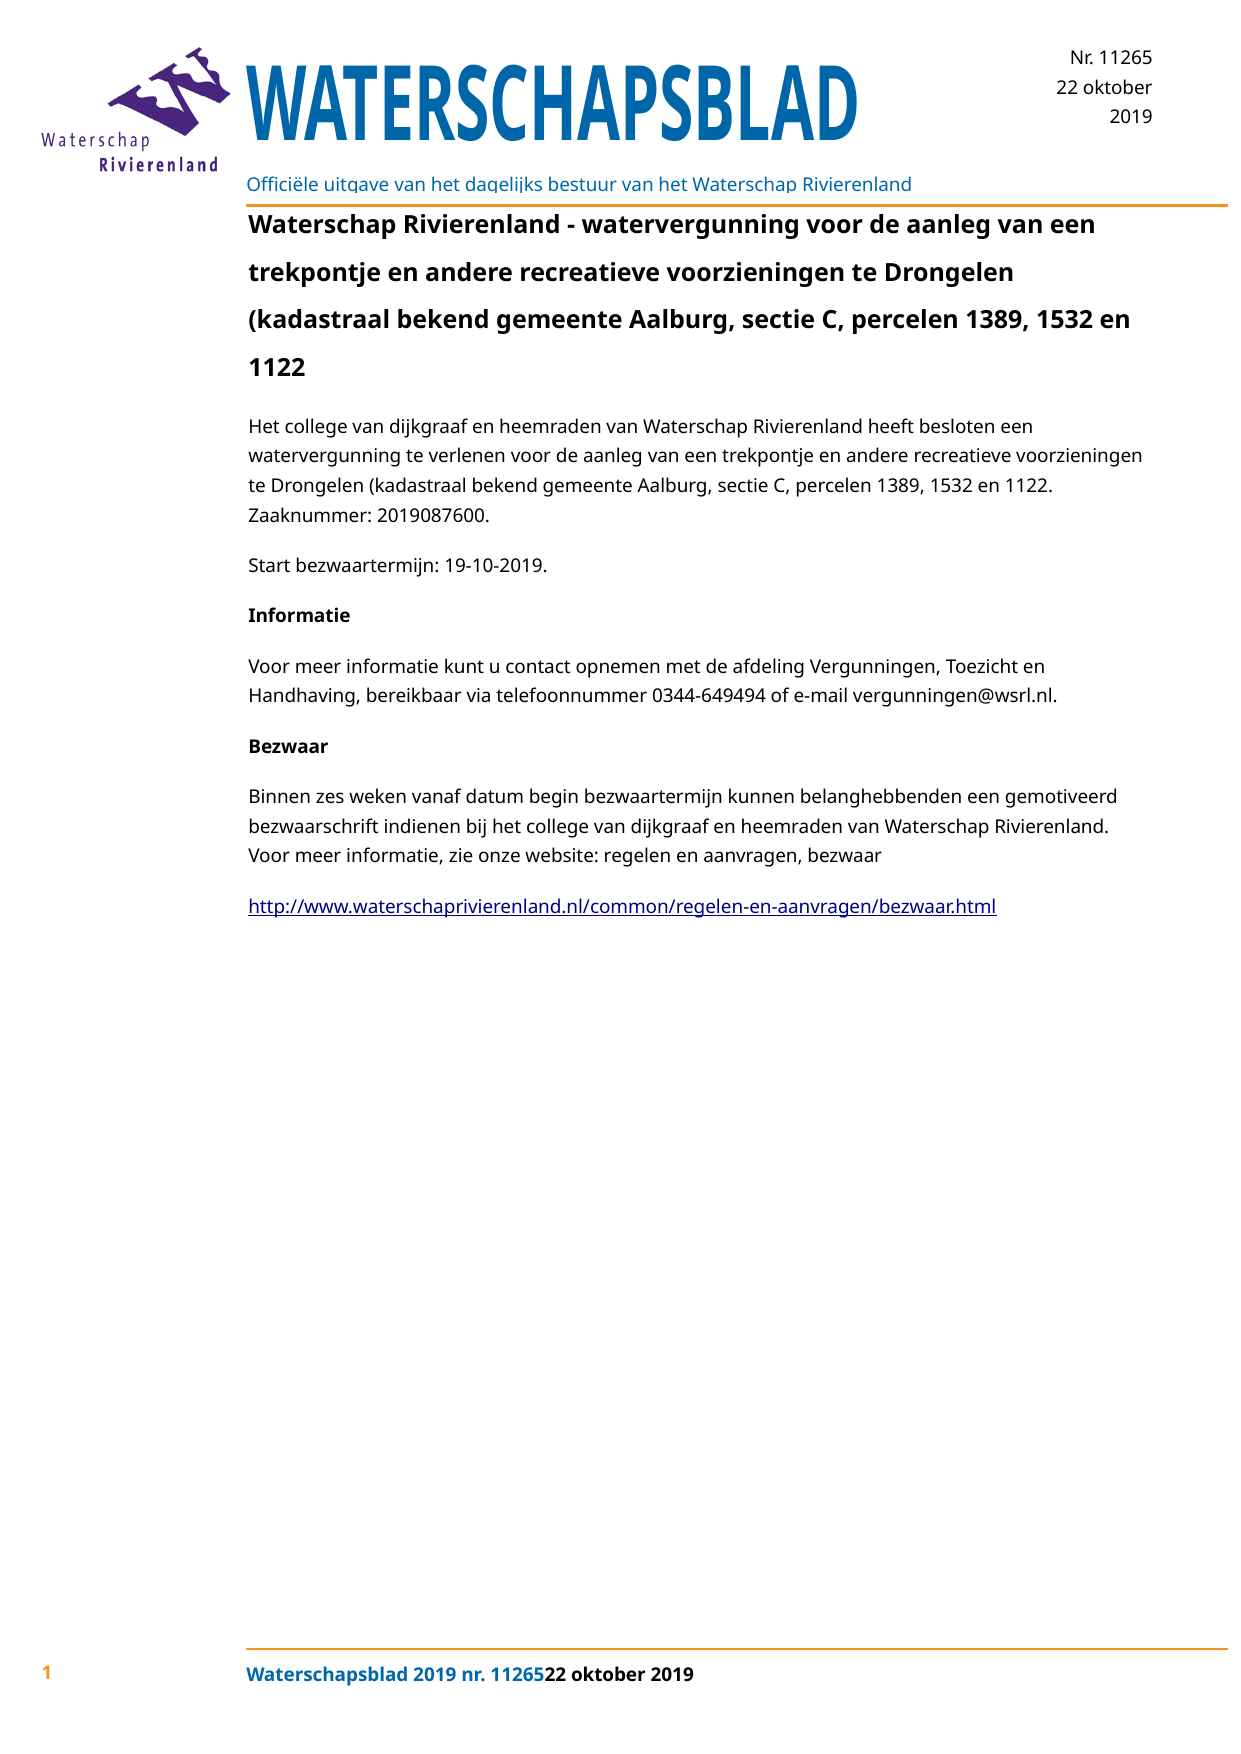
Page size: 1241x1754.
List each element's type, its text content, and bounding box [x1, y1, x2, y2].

text Binnen zes weken vanaf datum begin bezwaartermijn kunnen belanghebbenden een gemotiveerd bezwaarschrift indienen bij het college van dijkgraaf en heemraden van Waterschap Rivierenland. Voor meer informatie, zie onze website: regelen en aanvragen, bezwaar [248, 783, 1152, 868]
text http://www.waterschaprivierenland.nl/common/regelen-en-aanvragen/bezwaar.html [248, 893, 1152, 919]
text Start bezwaartermijn: 19-10-2019. [248, 552, 1152, 578]
text Voor meer informatie kunt u contact opnemen met de afdeling Vergunningen, Toezicht en Handhaving, bereikbaar via telefoonnummer 0344-649494 of e-mail vergunningen@wsrl.nl. [248, 653, 1152, 708]
picture [41, 47, 231, 172]
text Het college van dijkgraaf en heemraden van Waterschap Rivierenland heeft besloten een watervergunning te verlenen voor de aanleg van een trekpontje en andere recreatieve voorzieningen te Drongelen (kadastraal bekend gemeente Aalburg, sectie C, percelen 1389, 1532 en 1122. Zaaknummer: 2019087600. [248, 413, 1152, 528]
text Bezwaar [248, 733, 1152, 759]
text Informatie [248, 603, 1152, 628]
text Waterschap Rivierenland - watervergunning voor de aanleg van een trekpontje en andere recreatieve voorzieningen te Drongelen (kadastraal bekend gemeente Aalburg, sectie C, percelen 1389, 1532 en 1122 [248, 207, 1152, 384]
